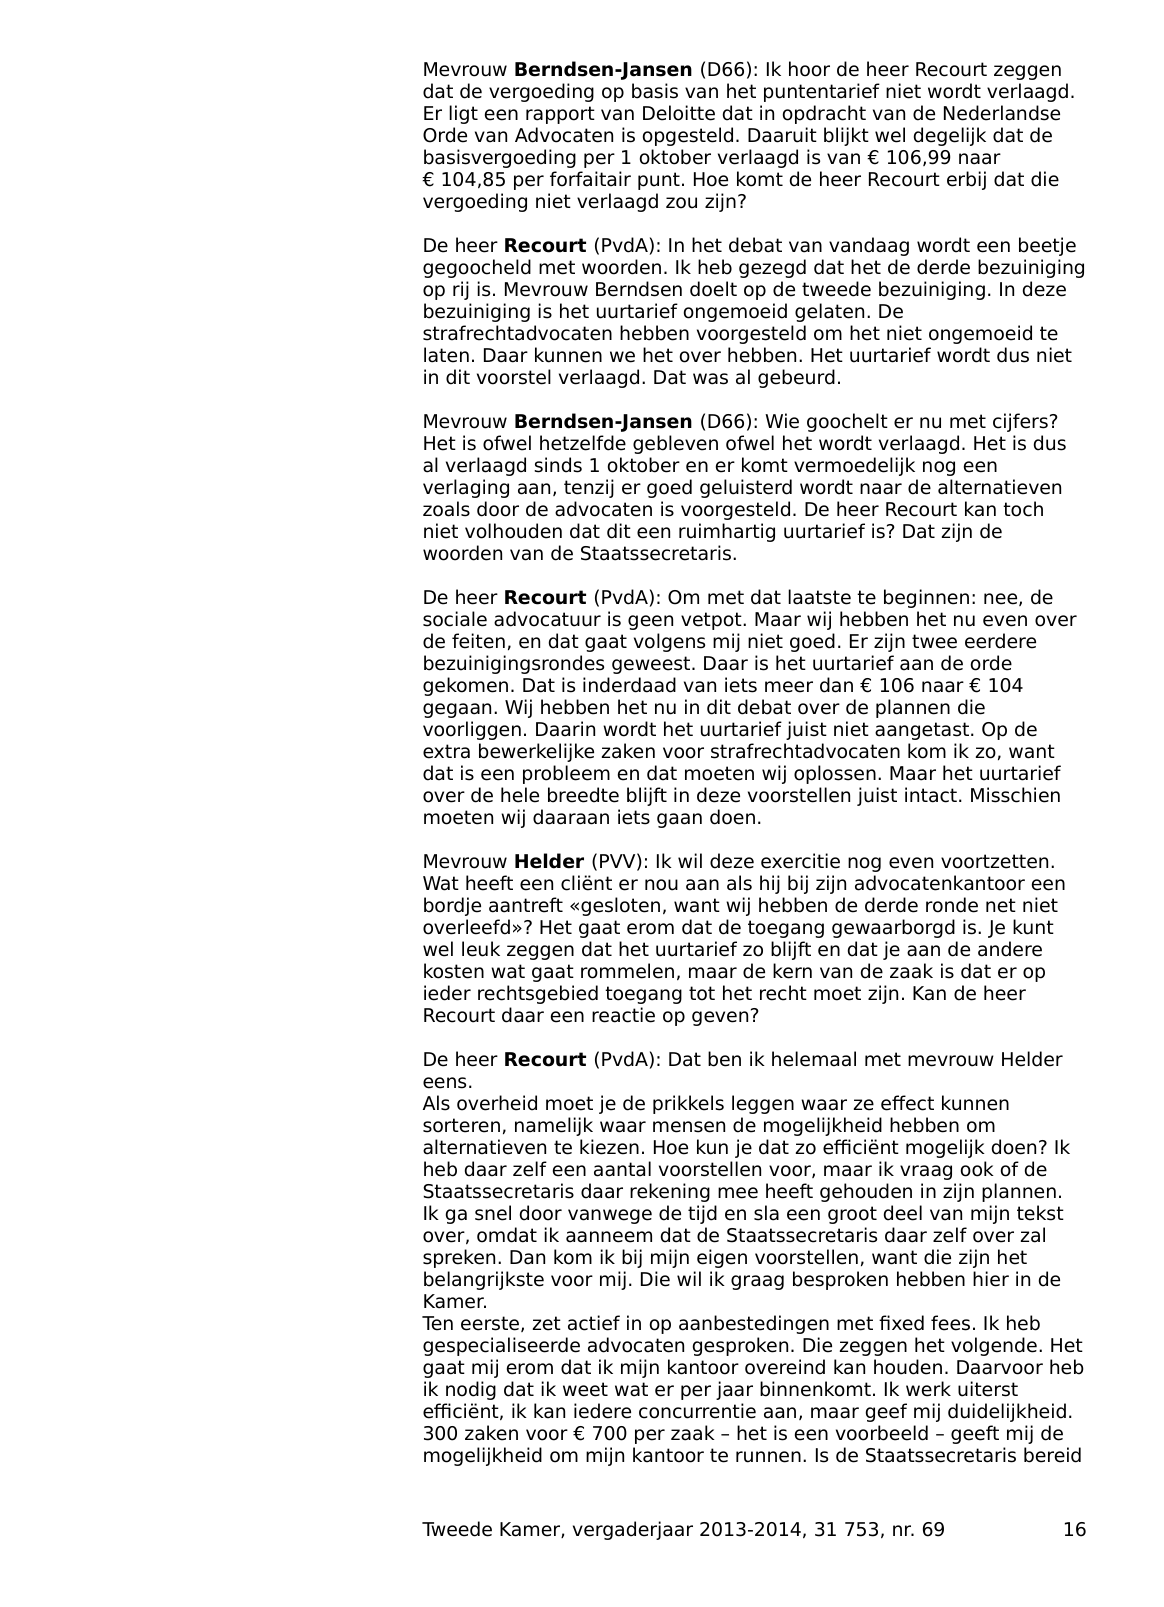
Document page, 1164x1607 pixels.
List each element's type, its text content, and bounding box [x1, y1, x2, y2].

text Mevrouw Helder (PVV): Ik wil deze exercitie nog even voortzetten. Wat heeft een cliënt er nou aan als hij bij zijn advocatenkantoor een bordje aantreft «gesloten, want wij hebben de derde ronde net niet overleefd»? Het gaat erom dat de toegang gewaarborgd is. Je kunt wel leuk zeggen dat het uurtarief zo blijft en dat je aan de andere kosten wat gaat rommelen, maar de kern van de zaak is dat er op ieder rechtsgebied toegang tot het recht moet zijn. Kan de heer Recourt daar een reactie op geven? [422, 851, 1087, 1027]
text De heer Recourt (PvdA): Dat ben ik helemaal met mevrouw Helder eens. [422, 1049, 1087, 1093]
text Mevrouw Berndsen-Jansen (D66): Ik hoor de heer Recourt zeggen dat de vergoeding op basis van het puntentarief niet wordt verlaagd. Er ligt een rapport van Deloitte dat in opdracht van de Nederlandse Orde van Advocaten is opgesteld. Daaruit blijkt wel degelijk dat de basisvergoeding per 1 oktober verlaagd is van € 106,99 naar € 104,85 per forfaitair punt. Hoe komt de heer Recourt erbij dat die vergoeding niet verlaagd zou zijn? [422, 59, 1087, 213]
text Als overheid moet je de prikkels leggen waar ze effect kunnen sorteren, namelijk waar mensen de mogelijkheid hebben om alternatieven te kiezen. Hoe kun je dat zo efficiënt mogelijk doen? Ik heb daar zelf een aantal voorstellen voor, maar ik vraag ook of de Staatssecretaris daar rekening mee heeft gehouden in zijn plannen. [422, 1093, 1087, 1203]
text Mevrouw Berndsen-Jansen (D66): Wie goochelt er nu met cijfers? Het is ofwel hetzelfde gebleven ofwel het wordt verlaagd. Het is dus al verlaagd sinds 1 oktober en er komt vermoedelijk nog een verlaging aan, tenzij er goed geluisterd wordt naar de alternatieven zoals door de advocaten is voorgesteld. De heer Recourt kan toch niet volhouden dat dit een ruimhartig uurtarief is? Dat zijn de woorden van de Staatssecretaris. [422, 411, 1087, 565]
text Ik ga snel door vanwege de tijd en sla een groot deel van mijn tekst over, omdat ik aanneem dat de Staatssecretaris daar zelf over zal spreken. Dan kom ik bij mijn eigen voorstellen, want die zijn het belangrijkste voor mij. Die wil ik graag besproken hebben hier in de Kamer. [422, 1203, 1087, 1313]
text De heer Recourt (PvdA): Om met dat laatste te beginnen: nee, de sociale advocatuur is geen vetpot. Maar wij hebben het nu even over de feiten, en dat gaat volgens mij niet goed. Er zijn twee eerdere bezuinigingsrondes geweest. Daar is het uurtarief aan de orde gekomen. Dat is inderdaad van iets meer dan € 106 naar € 104 gegaan. Wij hebben het nu in dit debat over de plannen die voorliggen. Daarin wordt het uurtarief juist niet aangetast. Op de extra bewerkelijke zaken voor strafrechtadvocaten kom ik zo, want dat is een probleem en dat moeten wij oplossen. Maar het uurtarief over de hele breedte blijft in deze voorstellen juist intact. Misschien moeten wij daaraan iets gaan doen. [422, 587, 1087, 829]
text Ten eerste, zet actief in op aanbestedingen met fixed fees. Ik heb gespecialiseerde advocaten gesproken. Die zeggen het volgende. Het gaat mij erom dat ik mijn kantoor overeind kan houden. Daarvoor heb ik nodig dat ik weet wat er per jaar binnenkomt. Ik werk uiterst efficiënt, ik kan iedere concurrentie aan, maar geef mij duidelijkheid. 300 zaken voor € 700 per zaak – het is een voorbeeld – geeft mij de mogelijkheid om mijn kantoor te runnen. Is de Staatssecretaris bereid [422, 1313, 1087, 1467]
text De heer Recourt (PvdA): In het debat van vandaag wordt een beetje gegoocheld met woorden. Ik heb gezegd dat het de derde bezuiniging op rij is. Mevrouw Berndsen doelt op de tweede bezuiniging. In deze bezuiniging is het uurtarief ongemoeid gelaten. De strafrechtadvocaten hebben voorgesteld om het niet ongemoeid te laten. Daar kunnen we het over hebben. Het uurtarief wordt dus niet in dit voorstel verlaagd. Dat was al gebeurd. [422, 235, 1087, 389]
